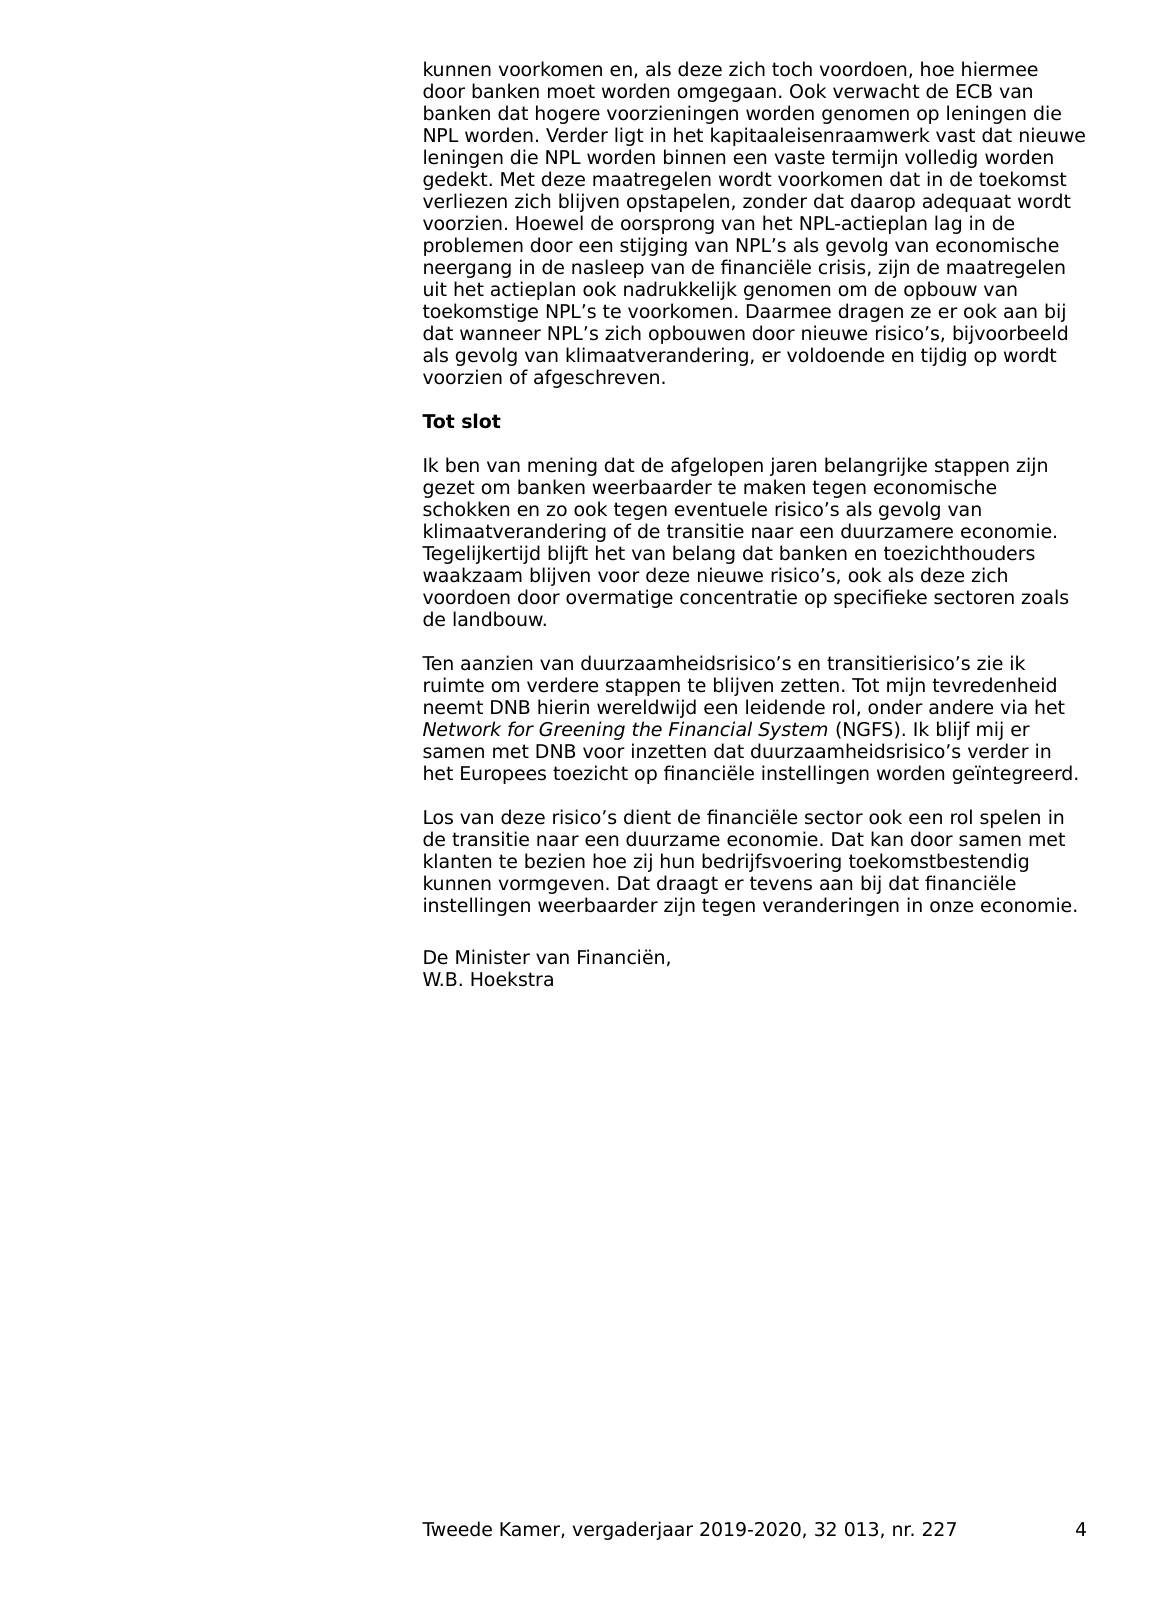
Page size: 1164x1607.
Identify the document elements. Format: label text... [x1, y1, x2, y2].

text Ik ben van mening dat de afgelopen jaren belangrijke stappen zijn gezet om banken weerbaarder te maken tegen economische schokken en zo ook tegen eventuele risico’s als gevolg van klimaatverandering of de transitie naar een duurzamere economie. Tegelijkertijd blijft het van belang dat banken en toezichthouders waakzaam blijven voor deze nieuwe risico’s, ook als deze zich voordoen door overmatige concentratie op specifieke sectoren zoals de landbouw. [422, 455, 1087, 631]
text kunnen voorkomen en, als deze zich toch voordoen, hoe hiermee door banken moet worden omgegaan. Ook verwacht de ECB van banken dat hogere voorzieningen worden genomen op leningen die NPL worden. Verder ligt in het kapitaaleisenraamwerk vast dat nieuwe leningen die NPL worden binnen een vaste termijn volledig worden gedekt. Met deze maatregelen wordt voorkomen dat in de toekomst verliezen zich blijven opstapelen, zonder dat daarop adequaat wordt voorzien. Hoewel de oorsprong van het NPL-actieplan lag in de problemen door een stijging van NPL’s als gevolg van economische neergang in de nasleep van de financiële crisis, zijn de maatregelen uit het actieplan ook nadrukkelijk genomen om de opbouw van toekomstige NPL’s te voorkomen. Daarmee dragen ze er ook aan bij dat wanneer NPL’s zich opbouwen door nieuwe risico’s, bijvoorbeeld als gevolg van klimaatverandering, er voldoende en tijdig op wordt voorzien of afgeschreven. [422, 59, 1087, 389]
text De Minister van Financiën, W.B. Hoekstra [422, 947, 1087, 991]
text Ten aanzien van duurzaamheidsrisico’s en transitierisico’s zie ik ruimte om verdere stappen te blijven zetten. Tot mijn tevredenheid neemt DNB hierin wereldwijd een leidende rol, onder andere via het Network for Greening the Financial System (NGFS). Ik blijf mij er samen met DNB voor inzetten dat duurzaamheidsrisico’s verder in het Europees toezicht op financiële instellingen worden geïntegreerd. [422, 653, 1087, 785]
text Los van deze risico’s dient de financiële sector ook een rol spelen in de transitie naar een duurzame economie. Dat kan door samen met klanten te bezien hoe zij hun bedrijfsvoering toekomstbestendig kunnen vormgeven. Dat draagt er tevens aan bij dat financiële instellingen weerbaarder zijn tegen veranderingen in onze economie. [422, 807, 1087, 917]
subtitle Tot slot [422, 411, 1087, 433]
